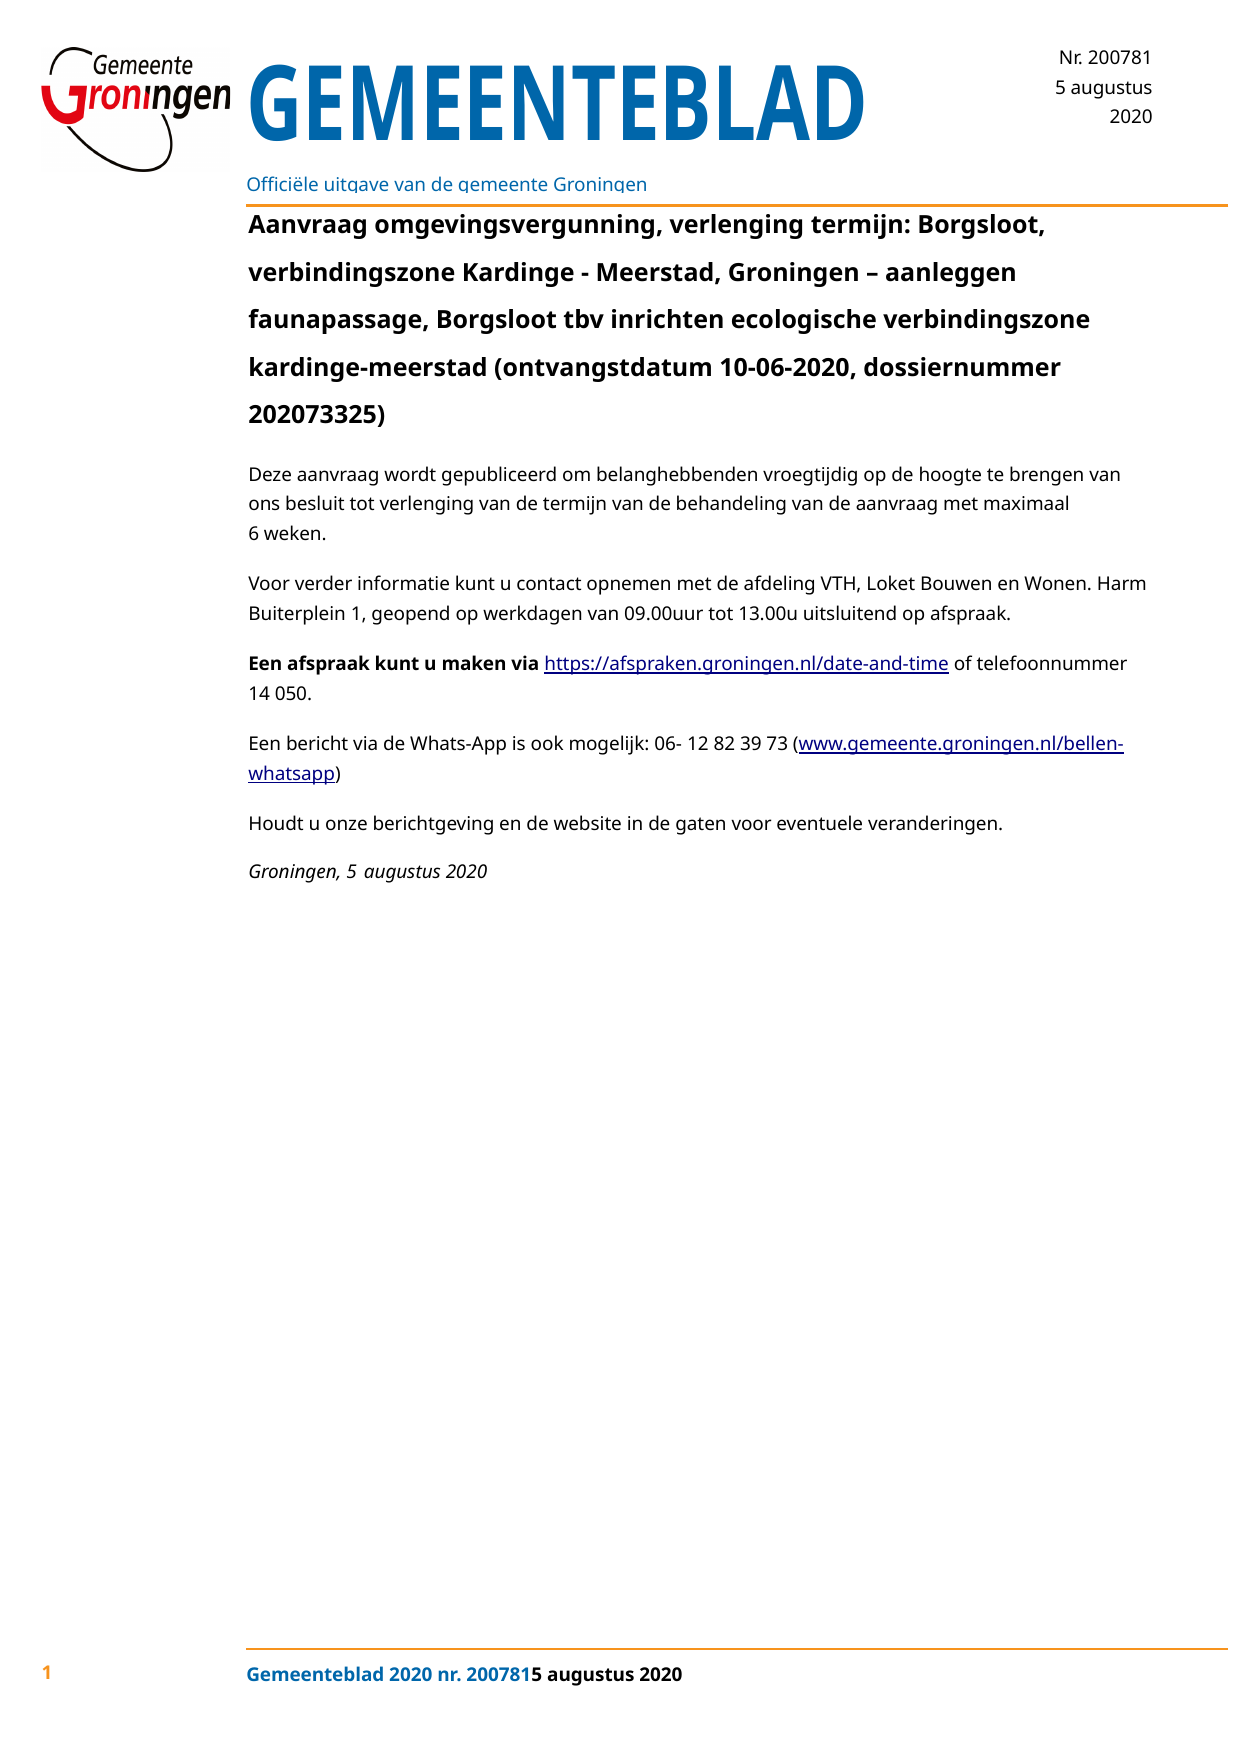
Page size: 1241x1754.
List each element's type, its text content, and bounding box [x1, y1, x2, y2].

text Houdt u onze berichtgeving en de website in de gaten voor eventuele veranderingen. [248, 810, 1152, 836]
text Groningen, 5 augustus 2020 [248, 858, 1152, 884]
text Een bericht via de Whats-App is ook mogelijk: 06- 12 82 39 73 (www.gemeente.groningen.nl/bellen-whatsapp) [248, 730, 1152, 786]
picture [41, 47, 231, 172]
text Een afspraak kunt u maken via https://afspraken.groningen.nl/date-and-time of telefoonnummer 14 050. [248, 650, 1152, 706]
text Deze aanvraag wordt gepubliceerd om belanghebbenden vroegtijdig op de hoogte te brengen van ons besluit tot verlenging van de termijn van de behandeling van de aanvraag met maximaal 6 weken. [248, 461, 1152, 546]
text Voor verder informatie kunt u contact opnemen met de afdeling VTH, Loket Bouwen en Wonen. Harm Buiterplein 1, geopend op werkdagen van 09.00uur tot 13.00u uitsluitend op afspraak. [248, 570, 1152, 626]
text Aanvraag omgevingsvergunning, verlenging termijn: Borgsloot, verbindingszone Kardinge - Meerstad, Groningen – aanleggen faunapassage, Borgsloot tbv inrichten ecologische verbindingszone kardinge-meerstad (ontvangstdatum 10-06-2020, dossiernummer 202073325) [248, 207, 1152, 431]
